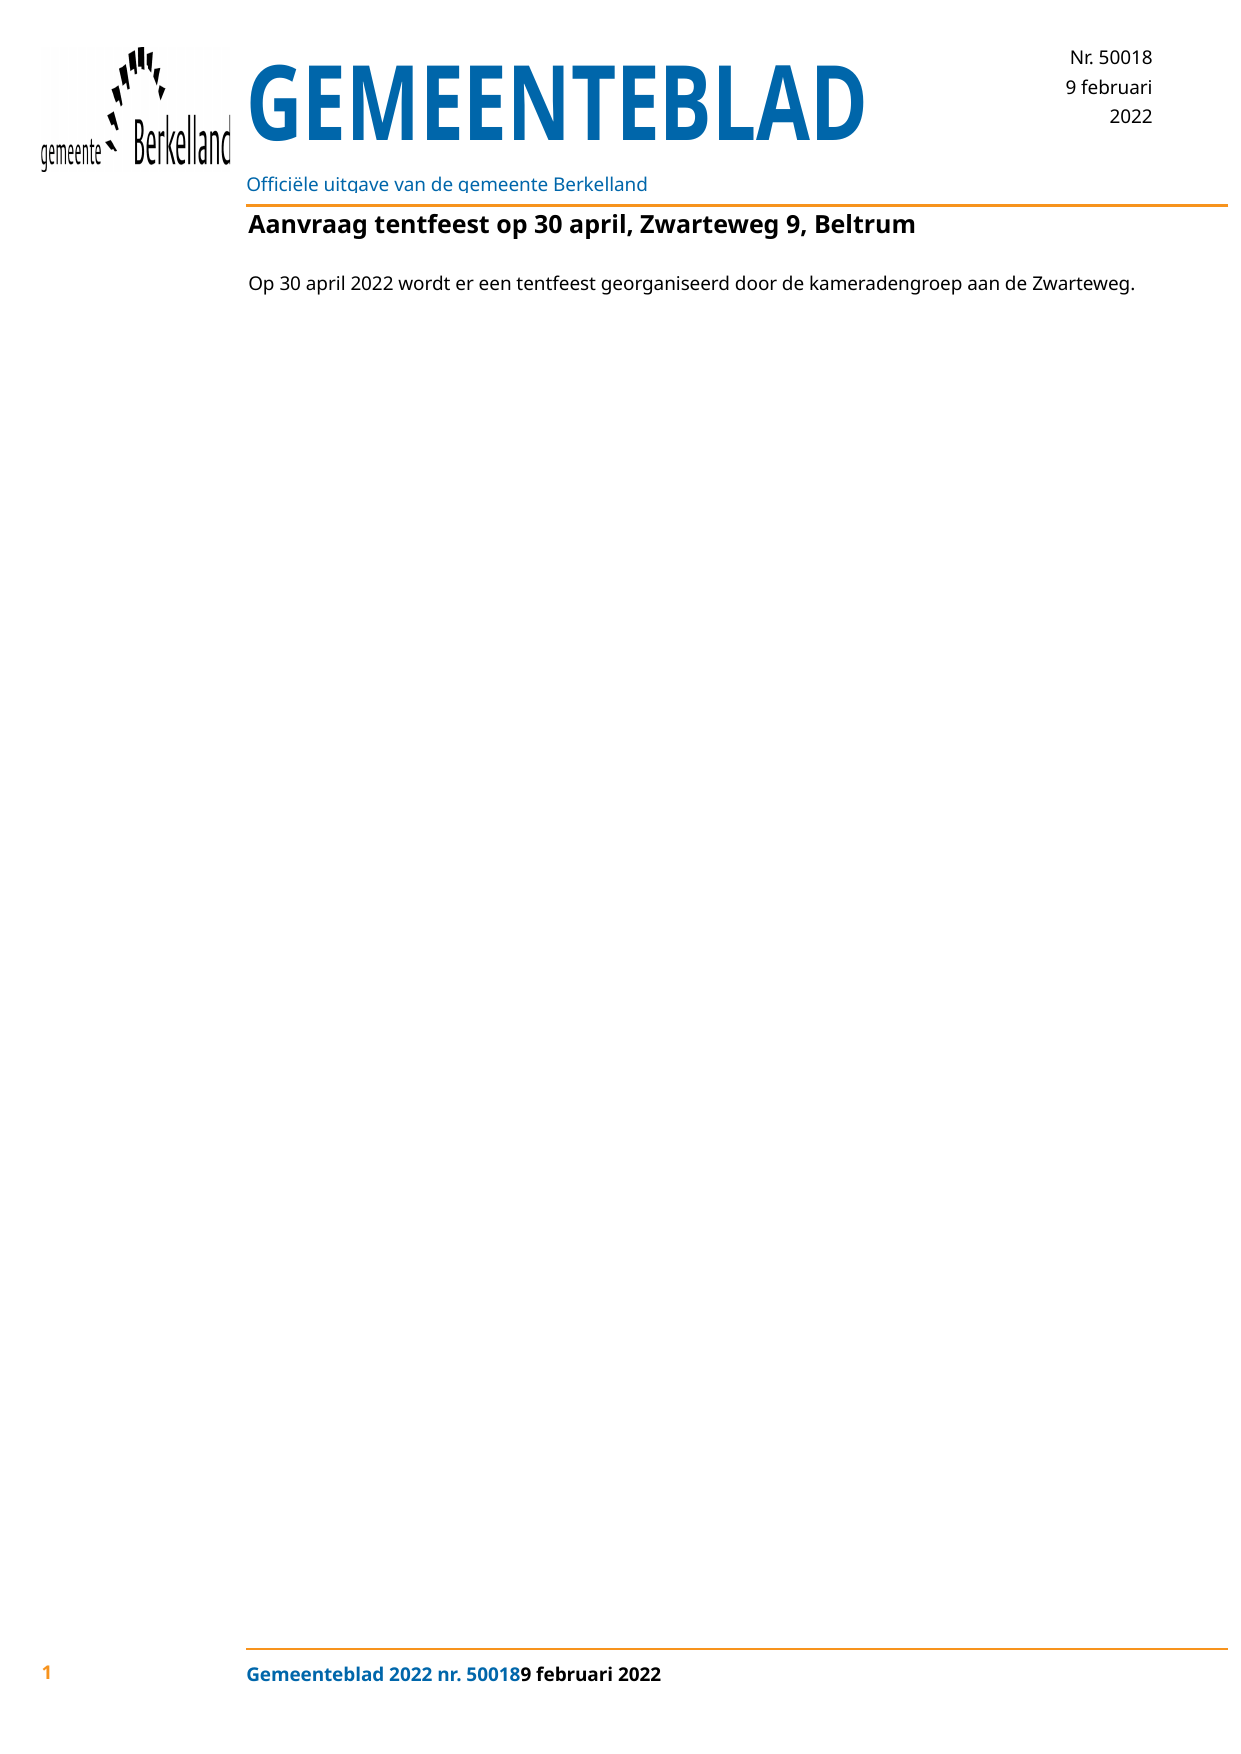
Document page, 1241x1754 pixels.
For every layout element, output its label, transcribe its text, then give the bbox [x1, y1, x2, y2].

text Op 30 april 2022 wordt er een tentfeest georganiseerd door de kameradengroep aan de Zwarteweg. [248, 270, 1152, 296]
picture [41, 47, 231, 172]
text Aanvraag tentfeest op 30 april, Zwarteweg 9, Beltrum [248, 207, 1152, 241]
